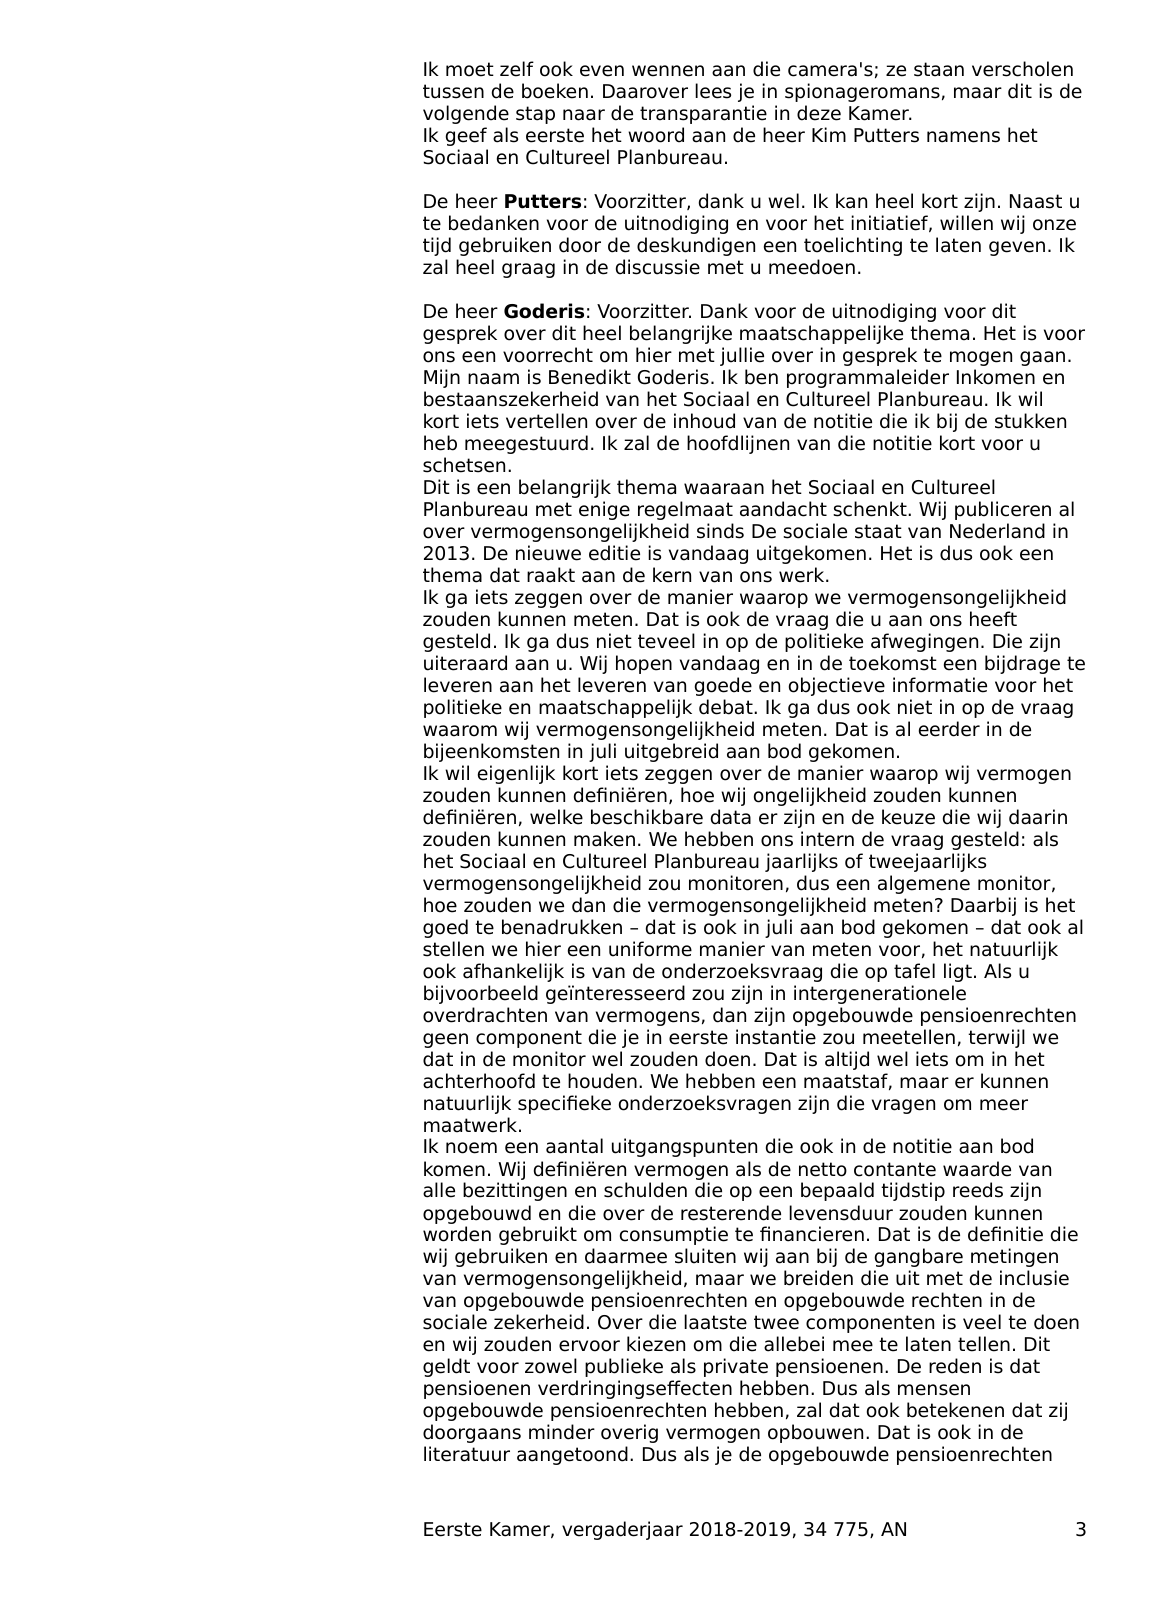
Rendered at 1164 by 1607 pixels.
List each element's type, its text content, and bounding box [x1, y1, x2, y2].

text Ik ga iets zeggen over de manier waarop we vermogensongelijkheid zouden kunnen meten. Dat is ook de vraag die u aan ons heeft gesteld. Ik ga dus niet teveel in op de politieke afwegingen. Die zijn uiteraard aan u. Wij hopen vandaag en in de toekomst een bijdrage te leveren aan het leveren van goede en objectieve informatie voor het politieke en maatschappelijk debat. Ik ga dus ook niet in op de vraag waarom wij vermogensongelijkheid meten. Dat is al eerder in de bijeenkomsten in juli uitgebreid aan bod gekomen. [422, 587, 1087, 763]
text Ik wil eigenlijk kort iets zeggen over de manier waarop wij vermogen zouden kunnen definiëren, hoe wij ongelijkheid zouden kunnen definiëren, welke beschikbare data er zijn en de keuze die wij daarin zouden kunnen maken. We hebben ons intern de vraag gesteld: als het Sociaal en Cultureel Planbureau jaarlijks of tweejaarlijks vermogensongelijkheid zou monitoren, dus een algemene monitor, hoe zouden we dan die vermogensongelijkheid meten? Daarbij is het goed te benadrukken – dat is ook in juli aan bod gekomen – dat ook al stellen we hier een uniforme manier van meten voor, het natuurlijk ook afhankelijk is van de onderzoeksvraag die op tafel ligt. Als u bijvoorbeeld geïnteresseerd zou zijn in intergenerationele overdrachten van vermogens, dan zijn opgebouwde pensioenrechten geen component die je in eerste instantie zou meetellen, terwijl we dat in de monitor wel zouden doen. Dat is altijd wel iets om in het achterhoofd te houden. We hebben een maatstaf, maar er kunnen natuurlijk specifieke onderzoeksvragen zijn die vragen om meer maatwerk. [422, 763, 1087, 1136]
text Ik moet zelf ook even wennen aan die camera's; ze staan verscholen tussen de boeken. Daarover lees je in spionageromans, maar dit is de volgende stap naar de transparantie in deze Kamer. [422, 59, 1087, 125]
text Ik geef als eerste het woord aan de heer Kim Putters namens het Sociaal en Cultureel Planbureau. [422, 125, 1087, 169]
text De heer Putters: Voorzitter, dank u wel. Ik kan heel kort zijn. Naast u te bedanken voor de uitnodiging en voor het initiatief, willen wij onze tijd gebruiken door de deskundigen een toelichting te laten geven. Ik zal heel graag in de discussie met u meedoen. [422, 191, 1087, 279]
text Ik noem een aantal uitgangspunten die ook in de notitie aan bod komen. Wij definiëren vermogen als de netto contante waarde van alle bezittingen en schulden die op een bepaald tijdstip reeds zijn opgebouwd en die over de resterende levensduur zouden kunnen worden gebruikt om consumptie te financieren. Dat is de definitie die wij gebruiken en daarmee sluiten wij aan bij de gangbare metingen van vermogensongelijkheid, maar we breiden die uit met de inclusie van opgebouwde pensioenrechten en opgebouwde rechten in de sociale zekerheid. Over die laatste twee componenten is veel te doen en wij zouden ervoor kiezen om die allebei mee te laten tellen. Dit geldt voor zowel publieke als private pensioenen. De reden is dat pensioenen verdringingseffecten hebben. Dus als mensen opgebouwde pensioenrechten hebben, zal dat ook betekenen dat zij doorgaans minder overig vermogen opbouwen. Dat is ook in de literatuur aangetoond. Dus als je de opgebouwde pensioenrechten [422, 1136, 1087, 1466]
text De heer Goderis: Voorzitter. Dank voor de uitnodiging voor dit gesprek over dit heel belangrijke maatschappelijke thema. Het is voor ons een voorrecht om hier met jullie over in gesprek te mogen gaan. Mijn naam is Benedikt Goderis. Ik ben programmaleider Inkomen en bestaanszekerheid van het Sociaal en Cultureel Planbureau. Ik wil kort iets vertellen over de inhoud van de notitie die ik bij de stukken heb meegestuurd. Ik zal de hoofdlijnen van die notitie kort voor u schetsen. [422, 301, 1087, 477]
text Dit is een belangrijk thema waaraan het Sociaal en Cultureel Planbureau met enige regelmaat aandacht schenkt. Wij publiceren al over vermogensongelijkheid sinds De sociale staat van Nederland in 2013. De nieuwe editie is vandaag uitgekomen. Het is dus ook een thema dat raakt aan de kern van ons werk. [422, 477, 1087, 587]
